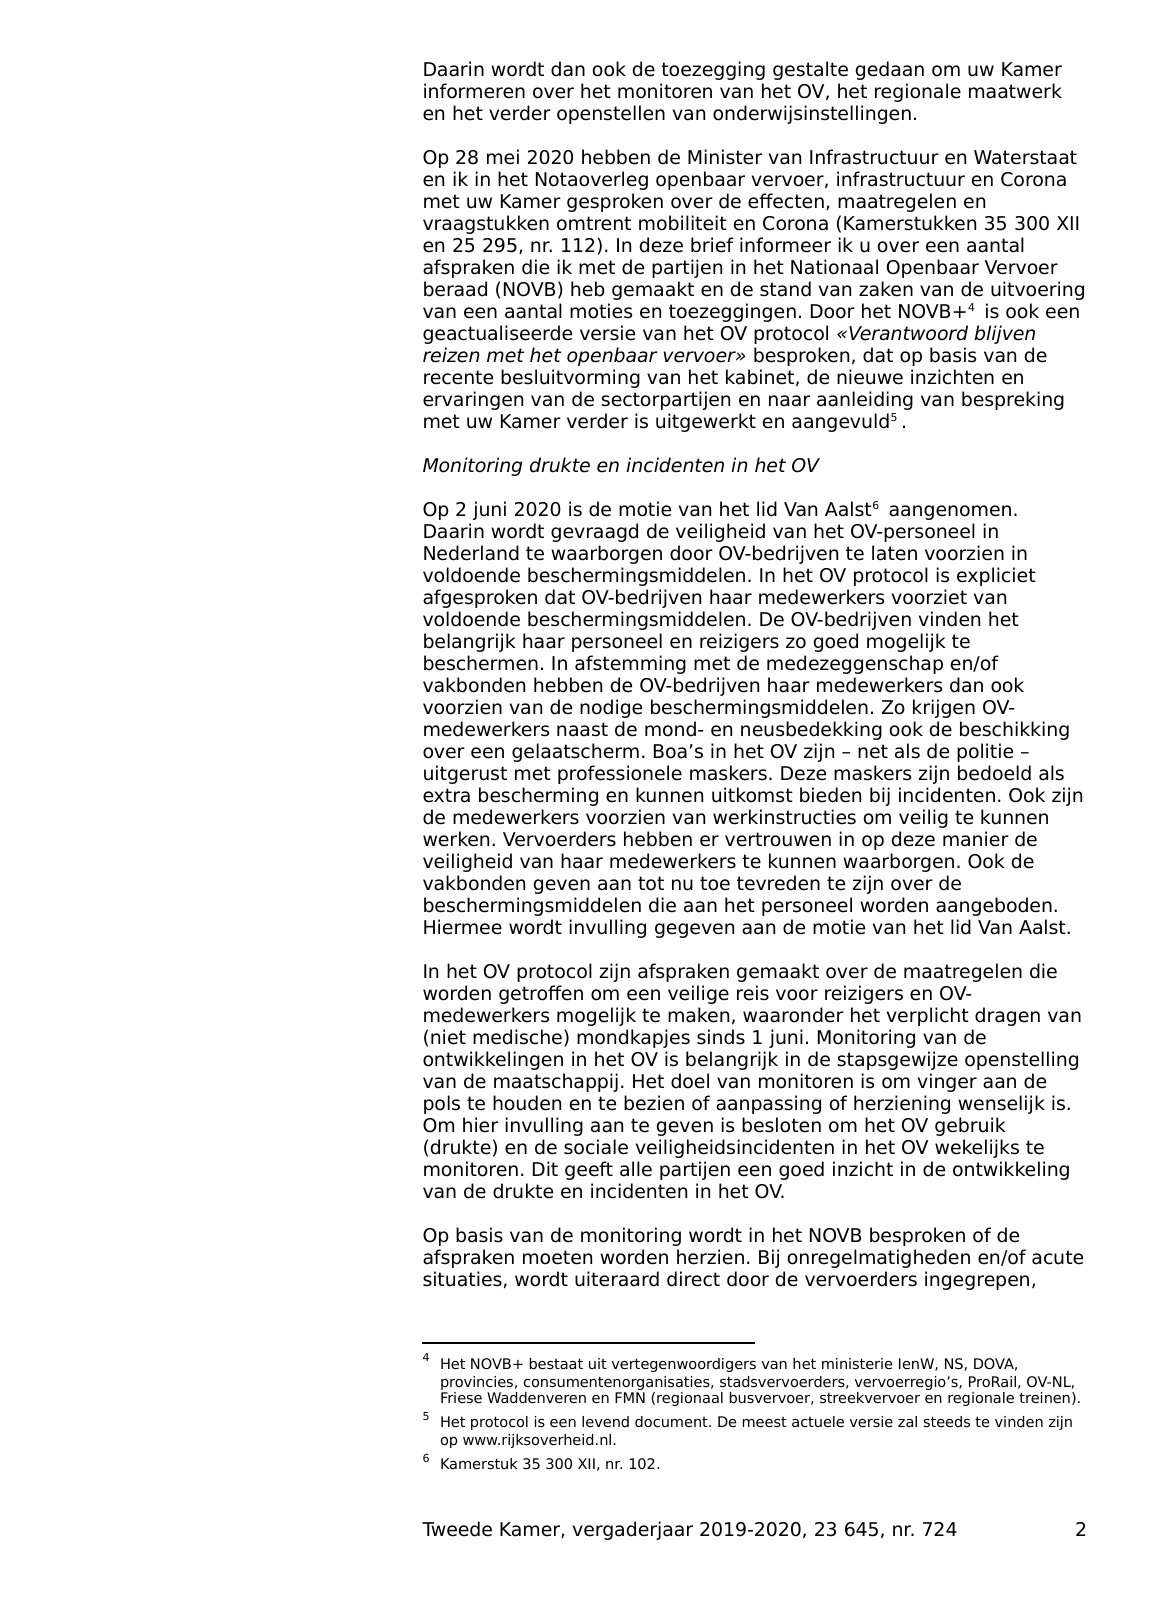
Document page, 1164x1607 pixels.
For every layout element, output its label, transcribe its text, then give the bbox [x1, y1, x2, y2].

text Op basis van de monitoring wordt in het NOVB besproken of de afspraken moeten worden herzien. Bij onregelmatigheden en/of acute situaties, wordt uiteraard direct door de vervoerders ingegrepen, [422, 1225, 1087, 1291]
subtitle Monitoring drukte en incidenten in het OV [422, 455, 1087, 477]
text Het protocol is een levend document. De meest actuele versie zal steeds te vinden zijn op www.rijksoverheid.nl. [422, 1410, 1087, 1449]
text Op 28 mei 2020 hebben de Minister van Infrastructuur en Waterstaat en ik in het Notaoverleg openbaar vervoer, infrastructuur en Corona met uw Kamer gesproken over de effecten, maatregelen en vraagstukken omtrent mobiliteit en Corona (Kamerstukken 35 300 XII en 25 295, nr. 112). In deze brief informeer ik u over een aantal afspraken die ik met de partijen in het Nationaal Openbaar Vervoer beraad (NOVB) heb gemaakt en de stand van zaken van de uitvoering van een aantal moties en toezeggingen. Door het NOVB+ is ook een geactualiseerde versie van het OV protocol «Verantwoord blijven reizen met het openbaar vervoer» besproken, dat op basis van de recente besluitvorming van het kabinet, de nieuwe inzichten en ervaringen van de sectorpartijen en naar aanleiding van bespreking met uw Kamer verder is uitgewerkt en aangevuld. [422, 147, 1087, 433]
text In het OV protocol zijn afspraken gemaakt over de maatregelen die worden getroffen om een veilige reis voor reizigers en OV-medewerkers mogelijk te maken, waaronder het verplicht dragen van (niet medische) mondkapjes sinds 1 juni. Monitoring van de ontwikkelingen in het OV is belangrijk in de stapsgewijze openstelling van de maatschappij. Het doel van monitoren is om vinger aan de pols te houden en te bezien of aanpassing of herziening wenselijk is. Om hier invulling aan te geven is besloten om het OV gebruik (drukte) en de sociale veiligheidsincidenten in het OV wekelijks te monitoren. Dit geeft alle partijen een goed inzicht in de ontwikkeling van de drukte en incidenten in het OV. [422, 961, 1087, 1203]
text Op 2 juni 2020 is de motie van het lid Van Aalst aangenomen. Daarin wordt gevraagd de veiligheid van het OV-personeel in Nederland te waarborgen door OV-bedrijven te laten voorzien in voldoende beschermingsmiddelen. In het OV protocol is expliciet afgesproken dat OV-bedrijven haar medewerkers voorziet van voldoende beschermingsmiddelen. De OV-bedrijven vinden het belangrijk haar personeel en reizigers zo goed mogelijk te beschermen. In afstemming met de medezeggenschap en/of vakbonden hebben de OV-bedrijven haar medewerkers dan ook voorzien van de nodige beschermingsmiddelen. Zo krijgen OV-medewerkers naast de mond- en neusbedekking ook de beschikking over een gelaatscherm. Boa’s in het OV zijn – net als de politie – uitgerust met professionele maskers. Deze maskers zijn bedoeld als extra bescherming en kunnen uitkomst bieden bij incidenten. Ook zijn de medewerkers voorzien van werkinstructies om veilig te kunnen werken. Vervoerders hebben er vertrouwen in op deze manier de veiligheid van haar medewerkers te kunnen waarborgen. Ook de vakbonden geven aan tot nu toe tevreden te zijn over de beschermingsmiddelen die aan het personeel worden aangeboden. Hiermee wordt invulling gegeven aan de motie van het lid Van Aalst. [422, 499, 1087, 939]
text Daarin wordt dan ook de toezegging gestalte gedaan om uw Kamer informeren over het monitoren van het OV, het regionale maatwerk en het verder openstellen van onderwijsinstellingen. [422, 59, 1087, 125]
text Het NOVB+ bestaat uit vertegenwoordigers van het ministerie IenW, NS, DOVA, provincies, consumentenorganisaties, stadsvervoerders, vervoerregio’s, ProRail, OV-NL, Friese Waddenveren en FMN (regionaal busvervoer, streekvervoer en regionale treinen). [422, 1352, 1087, 1407]
text Kamerstuk 35 300 XII, nr. 102. [422, 1452, 1087, 1474]
